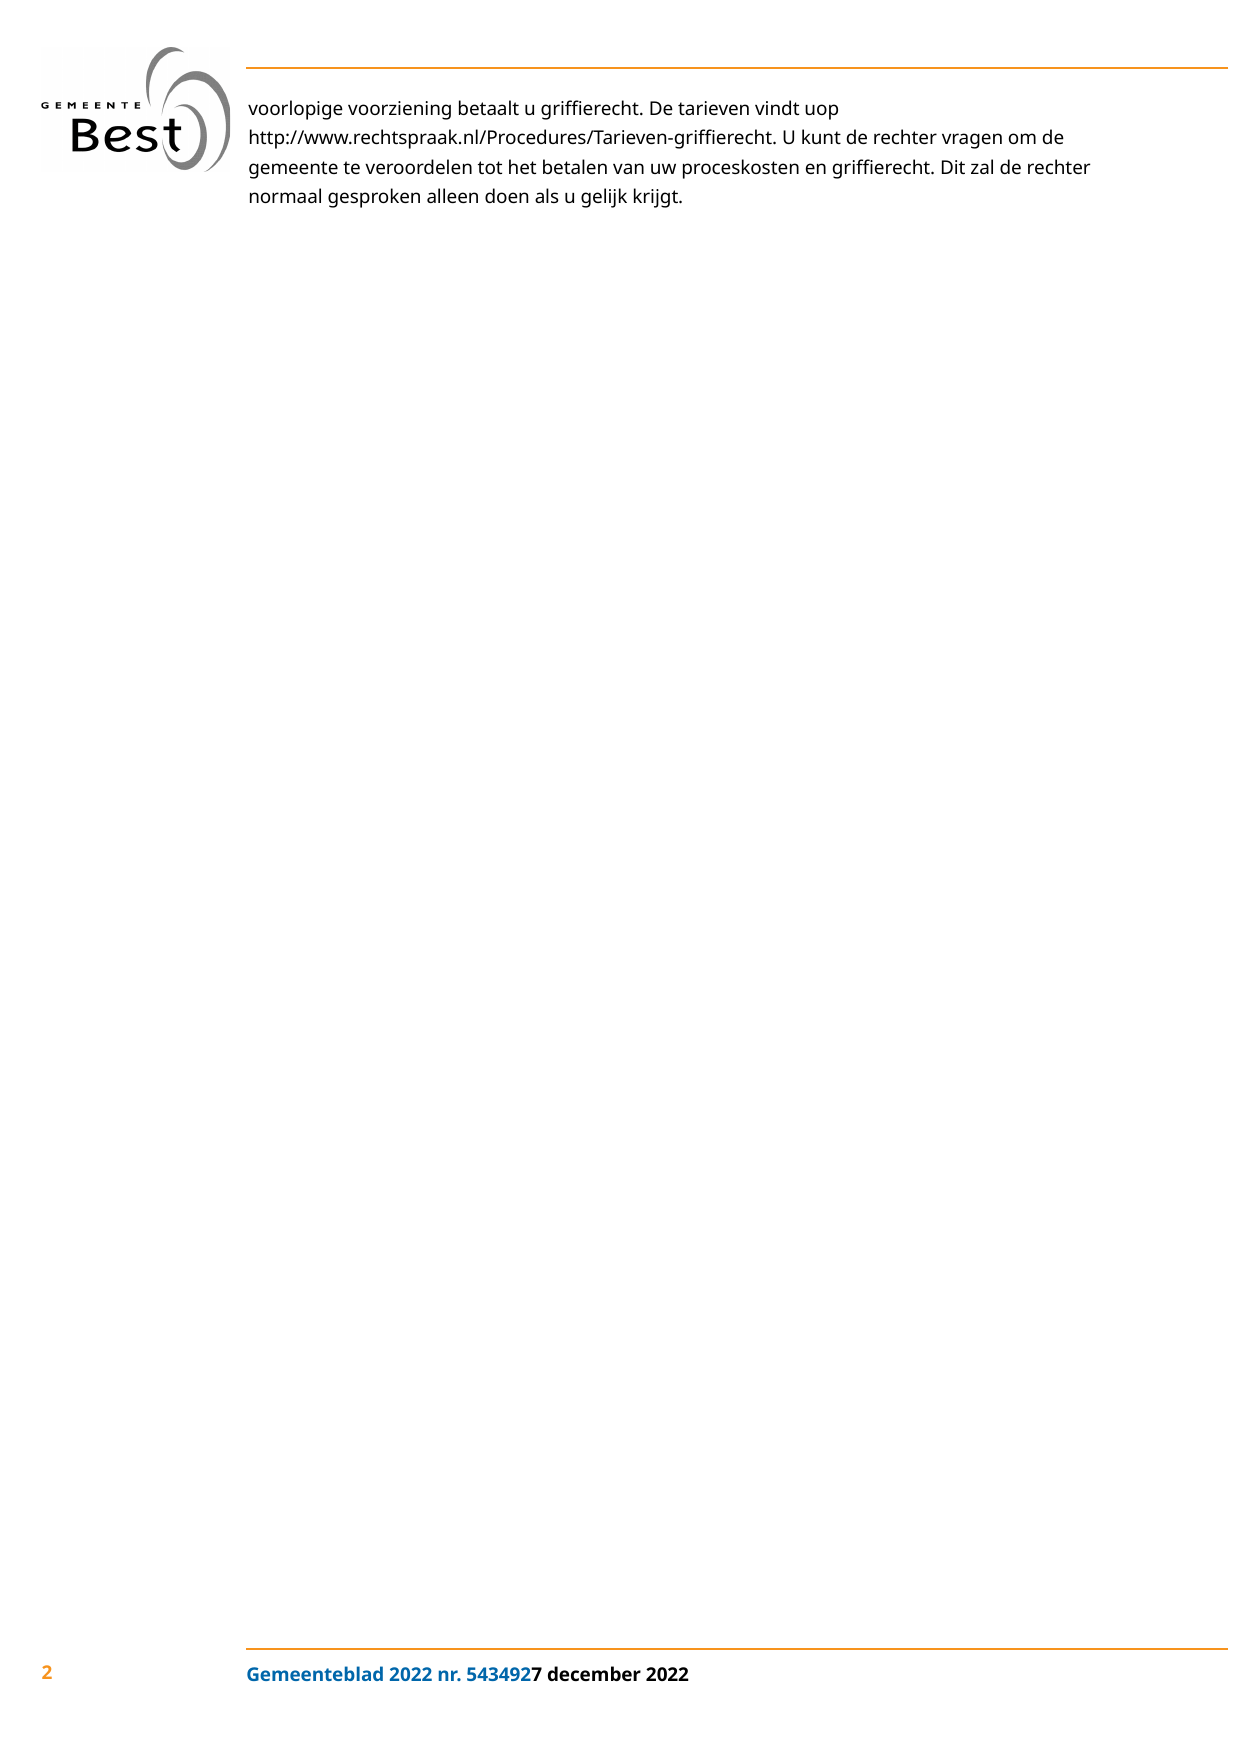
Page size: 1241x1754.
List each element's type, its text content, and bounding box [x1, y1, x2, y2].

text voorlopige voorziening betaalt u griffierecht. De tarieven vindt uop http://www.rechtspraak.nl/Procedures/Tarieven-griffierecht. U kunt de rechter vragen om de gemeente te veroordelen tot het betalen van uw proceskosten en griffierecht. Dit zal de rechter normaal gesproken alleen doen als u gelijk krijgt. [248, 95, 1152, 209]
picture [41, 47, 231, 172]
